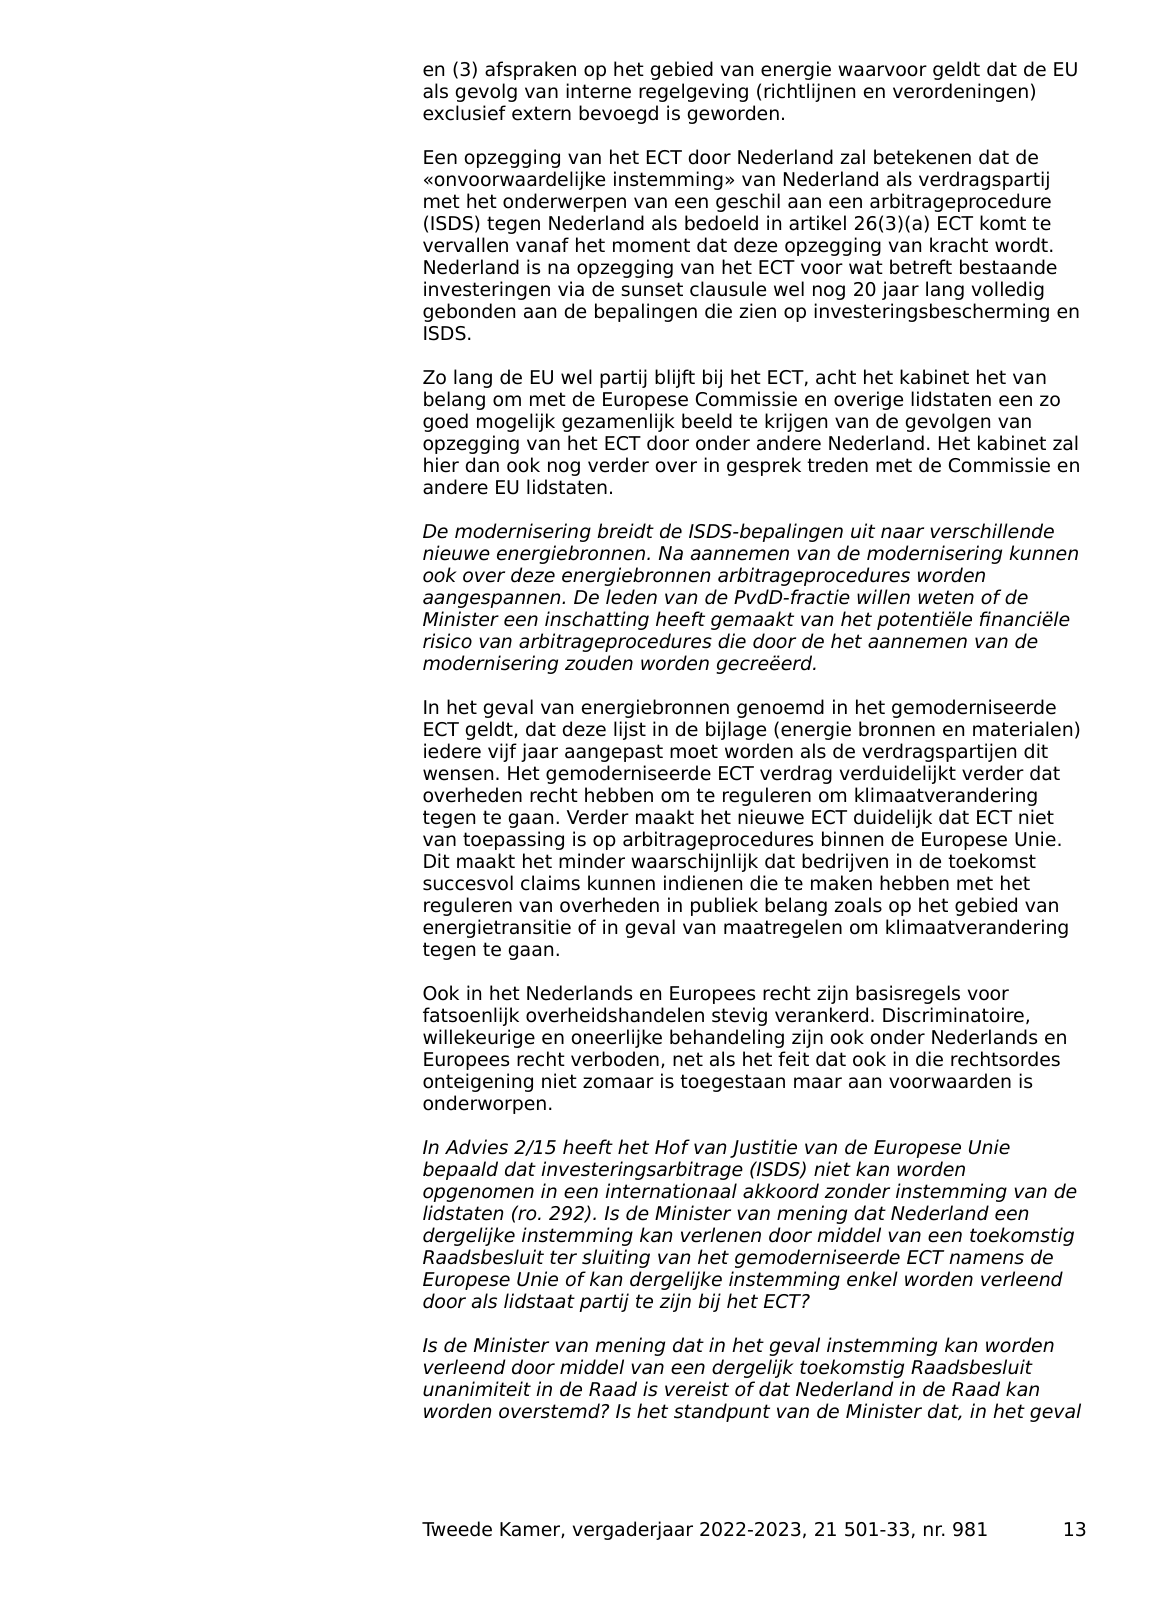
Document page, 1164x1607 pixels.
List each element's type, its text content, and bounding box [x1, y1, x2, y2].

text In Advies 2/15 heeft het Hof van Justitie van de Europese Unie bepaald dat investeringsarbitrage (ISDS) niet kan worden opgenomen in een internationaal akkoord zonder instemming van de lidstaten (ro. 292). Is de Minister van mening dat Nederland een dergelijke instemming kan verlenen door middel van een toekomstig Raadsbesluit ter sluiting van het gemoderniseerde ECT namens de Europese Unie of kan dergelijke instemming enkel worden verleend door als lidstaat partij te zijn bij het ECT? [422, 1137, 1087, 1313]
text Zo lang de EU wel partij blijft bij het ECT, acht het kabinet het van belang om met de Europese Commissie en overige lidstaten een zo goed mogelijk gezamenlijk beeld te krijgen van de gevolgen van opzegging van het ECT door onder andere Nederland. Het kabinet zal hier dan ook nog verder over in gesprek treden met de Commissie en andere EU lidstaten. [422, 367, 1087, 499]
text De modernisering breidt de ISDS-bepalingen uit naar verschillende nieuwe energiebronnen. Na aannemen van de modernisering kunnen ook over deze energiebronnen arbitrageprocedures worden aangespannen. De leden van de PvdD-fractie willen weten of de Minister een inschatting heeft gemaakt van het potentiële financiële risico van arbitrageprocedures die door de het aannemen van de modernisering zouden worden gecreëerd. [422, 521, 1087, 675]
text In het geval van energiebronnen genoemd in het gemoderniseerde ECT geldt, dat deze lijst in de bijlage (energie bronnen en materialen) iedere vijf jaar aangepast moet worden als de verdragspartijen dit wensen. Het gemoderniseerde ECT verdrag verduidelijkt verder dat overheden recht hebben om te reguleren om klimaatverandering tegen te gaan. Verder maakt het nieuwe ECT duidelijk dat ECT niet van toepassing is op arbitrageprocedures binnen de Europese Unie. Dit maakt het minder waarschijnlijk dat bedrijven in de toekomst succesvol claims kunnen indienen die te maken hebben met het reguleren van overheden in publiek belang zoals op het gebied van energietransitie of in geval van maatregelen om klimaatverandering tegen te gaan. [422, 697, 1087, 961]
text Een opzegging van het ECT door Nederland zal betekenen dat de «onvoorwaardelijke instemming» van Nederland als verdragspartij met het onderwerpen van een geschil aan een arbitrageprocedure (ISDS) tegen Nederland als bedoeld in artikel 26(3)(a) ECT komt te vervallen vanaf het moment dat deze opzegging van kracht wordt. Nederland is na opzegging van het ECT voor wat betreft bestaande investeringen via de sunset clausule wel nog 20 jaar lang volledig gebonden aan de bepalingen die zien op investeringsbescherming en ISDS. [422, 147, 1087, 345]
text Is de Minister van mening dat in het geval instemming kan worden verleend door middel van een dergelijk toekomstig Raadsbesluit unanimiteit in de Raad is vereist of dat Nederland in de Raad kan worden overstemd? Is het standpunt van de Minister dat, in het geval [422, 1335, 1087, 1423]
text en (3) afspraken op het gebied van energie waarvoor geldt dat de EU als gevolg van interne regelgeving (richtlijnen en verordeningen) exclusief extern bevoegd is geworden. [422, 59, 1087, 125]
text Ook in het Nederlands en Europees recht zijn basisregels voor fatsoenlijk overheidshandelen stevig verankerd. Discriminatoire, willekeurige en oneerlijke behandeling zijn ook onder Nederlands en Europees recht verboden, net als het feit dat ook in die rechtsordes onteigening niet zomaar is toegestaan maar aan voorwaarden is onderworpen. [422, 983, 1087, 1115]
